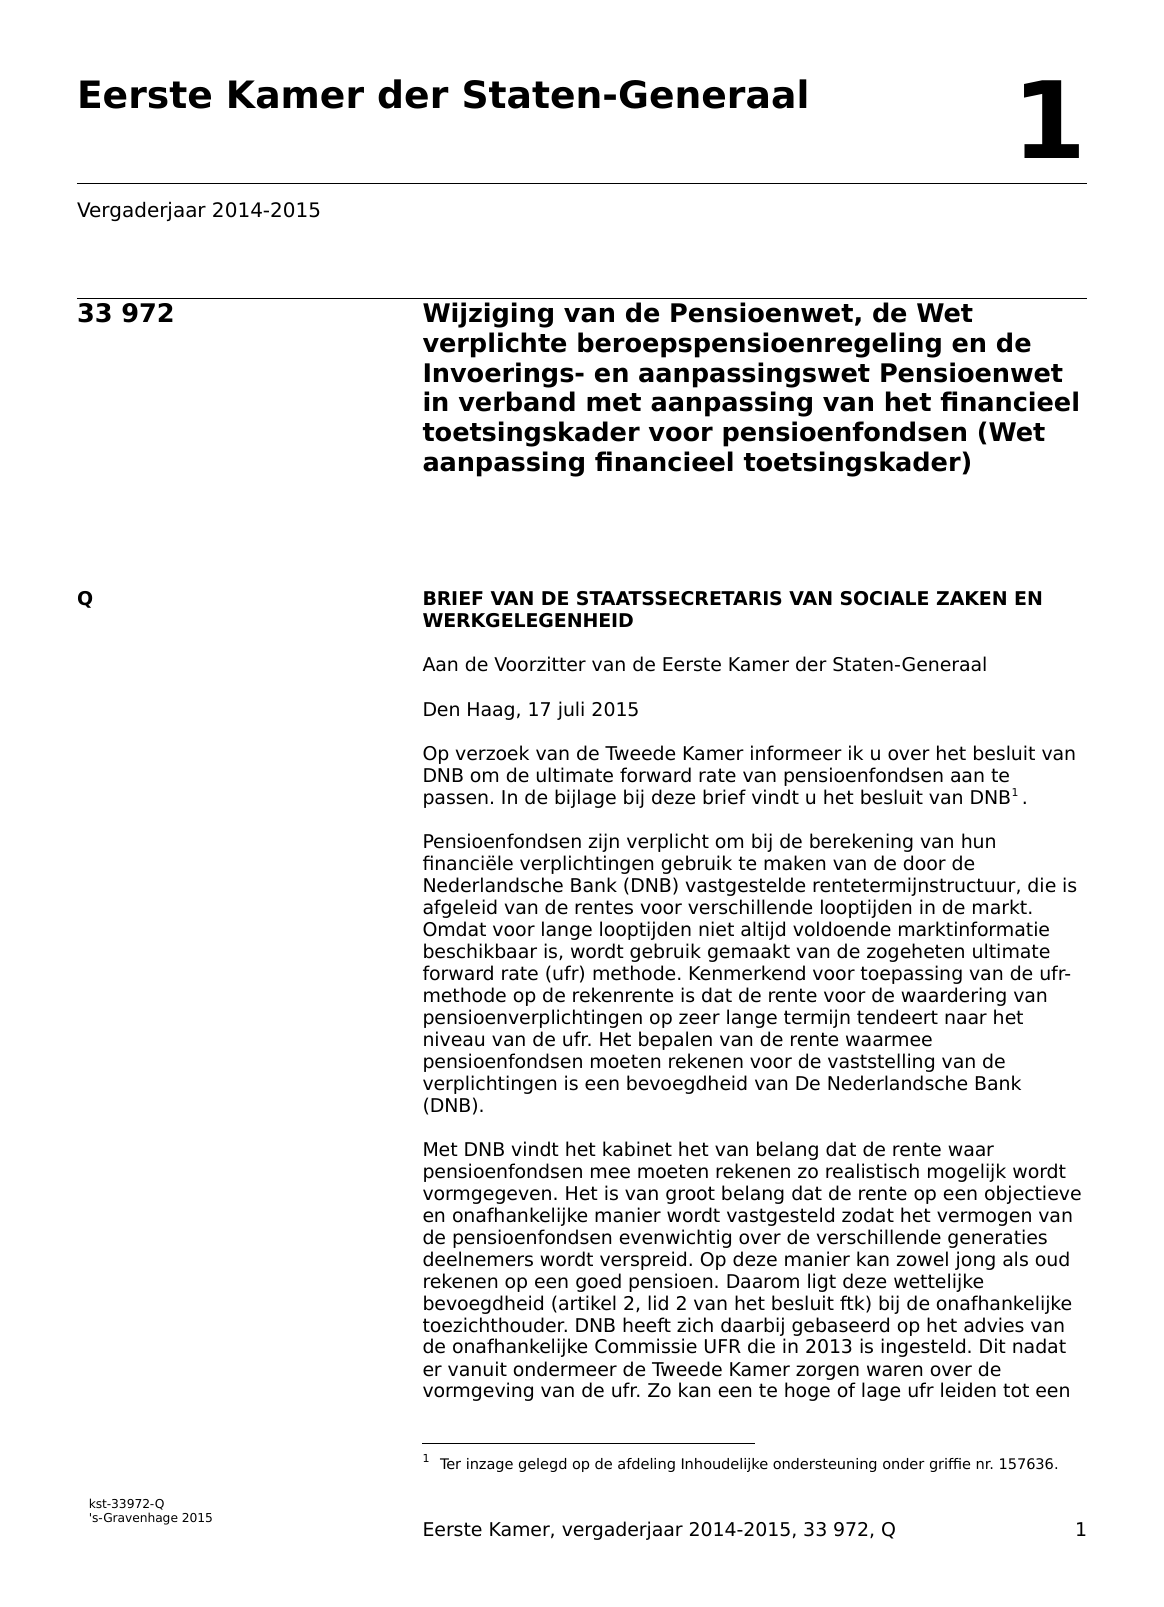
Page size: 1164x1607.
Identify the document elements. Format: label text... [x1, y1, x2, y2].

text Pensioenfondsen zijn verplicht om bij de berekening van hun financiële verplichtingen gebruik te maken van de door de Nederlandsche Bank (DNB) vastgestelde rentetermijnstructuur, die is afgeleid van de rentes voor verschillende looptijden in de markt. Omdat voor lange looptijden niet altijd voldoende marktinformatie beschikbaar is, wordt gebruik gemaakt van de zogeheten ultimate forward rate (ufr) methode. Kenmerkend voor toepassing van de ufr-methode op de rekenrente is dat de rente voor de waardering van pensioenverplichtingen op zeer lange termijn tendeert naar het niveau van de ufr. Het bepalen van de rente waarmee pensioenfondsen moeten rekenen voor de vaststelling van de verplichtingen is een bevoegdheid van De Nederlandsche Bank (DNB). [422, 831, 1087, 1116]
table_header Eerste Kamer der Staten-Generaal [77, 59, 886, 183]
text Den Haag, 17 juli 2015 [422, 698, 1087, 720]
table_header 1 [886, 59, 1087, 183]
subtitle 33 972 Wijziging van de Pensioenwet, de Wet verplichte beroepspensioenregeling en de Invoerings- en aanpassingswet Pensioenwet in verband met aanpassing van het financieel toetsingskader voor pensioenfondsen (Wet aanpassing financieel toetsingskader) [77, 299, 1087, 477]
text Op verzoek van de Tweede Kamer informeer ik u over het besluit van DNB om de ultimate forward rate van pensioenfondsen aan te passen. In de bijlage bij deze brief vindt u het besluit van DNB. [422, 743, 1087, 808]
text 's-Gravenhage 2015 [88, 1511, 323, 1525]
text Aan de Voorzitter van de Eerste Kamer der Staten-Generaal [422, 654, 1087, 676]
subtitle Q BRIEF VAN DE STAATSSECRETARIS VAN SOCIALE ZAKEN EN WERKGELEGENHEID [77, 588, 1087, 632]
text Ter inzage gelegd op de afdeling Inhoudelijke ondersteuning onder griffie nr. 157636. [422, 1452, 1087, 1474]
text kst-33972-Q [88, 1497, 323, 1511]
table_cell Vergaderjaar 2014-2015 [77, 184, 1087, 298]
text Met DNB vindt het kabinet het van belang dat de rente waar pensioenfondsen mee moeten rekenen zo realistisch mogelijk wordt vormgegeven. Het is van groot belang dat de rente op een objectieve en onafhankelijke manier wordt vastgesteld zodat het vermogen van de pensioenfondsen evenwichtig over de verschillende generaties deelnemers wordt verspreid. Op deze manier kan zowel jong als oud rekenen op een goed pensioen. Daarom ligt deze wettelijke bevoegdheid (artikel 2, lid 2 van het besluit ftk) bij de onafhankelijke toezichthouder. DNB heeft zich daarbij gebaseerd op het advies van de onafhankelijke Commissie UFR die in 2013 is ingesteld. Dit nadat er vanuit ondermeer de Tweede Kamer zorgen waren over de vormgeving van de ufr. Zo kan een te hoge of lage ufr leiden tot een [422, 1139, 1087, 1402]
